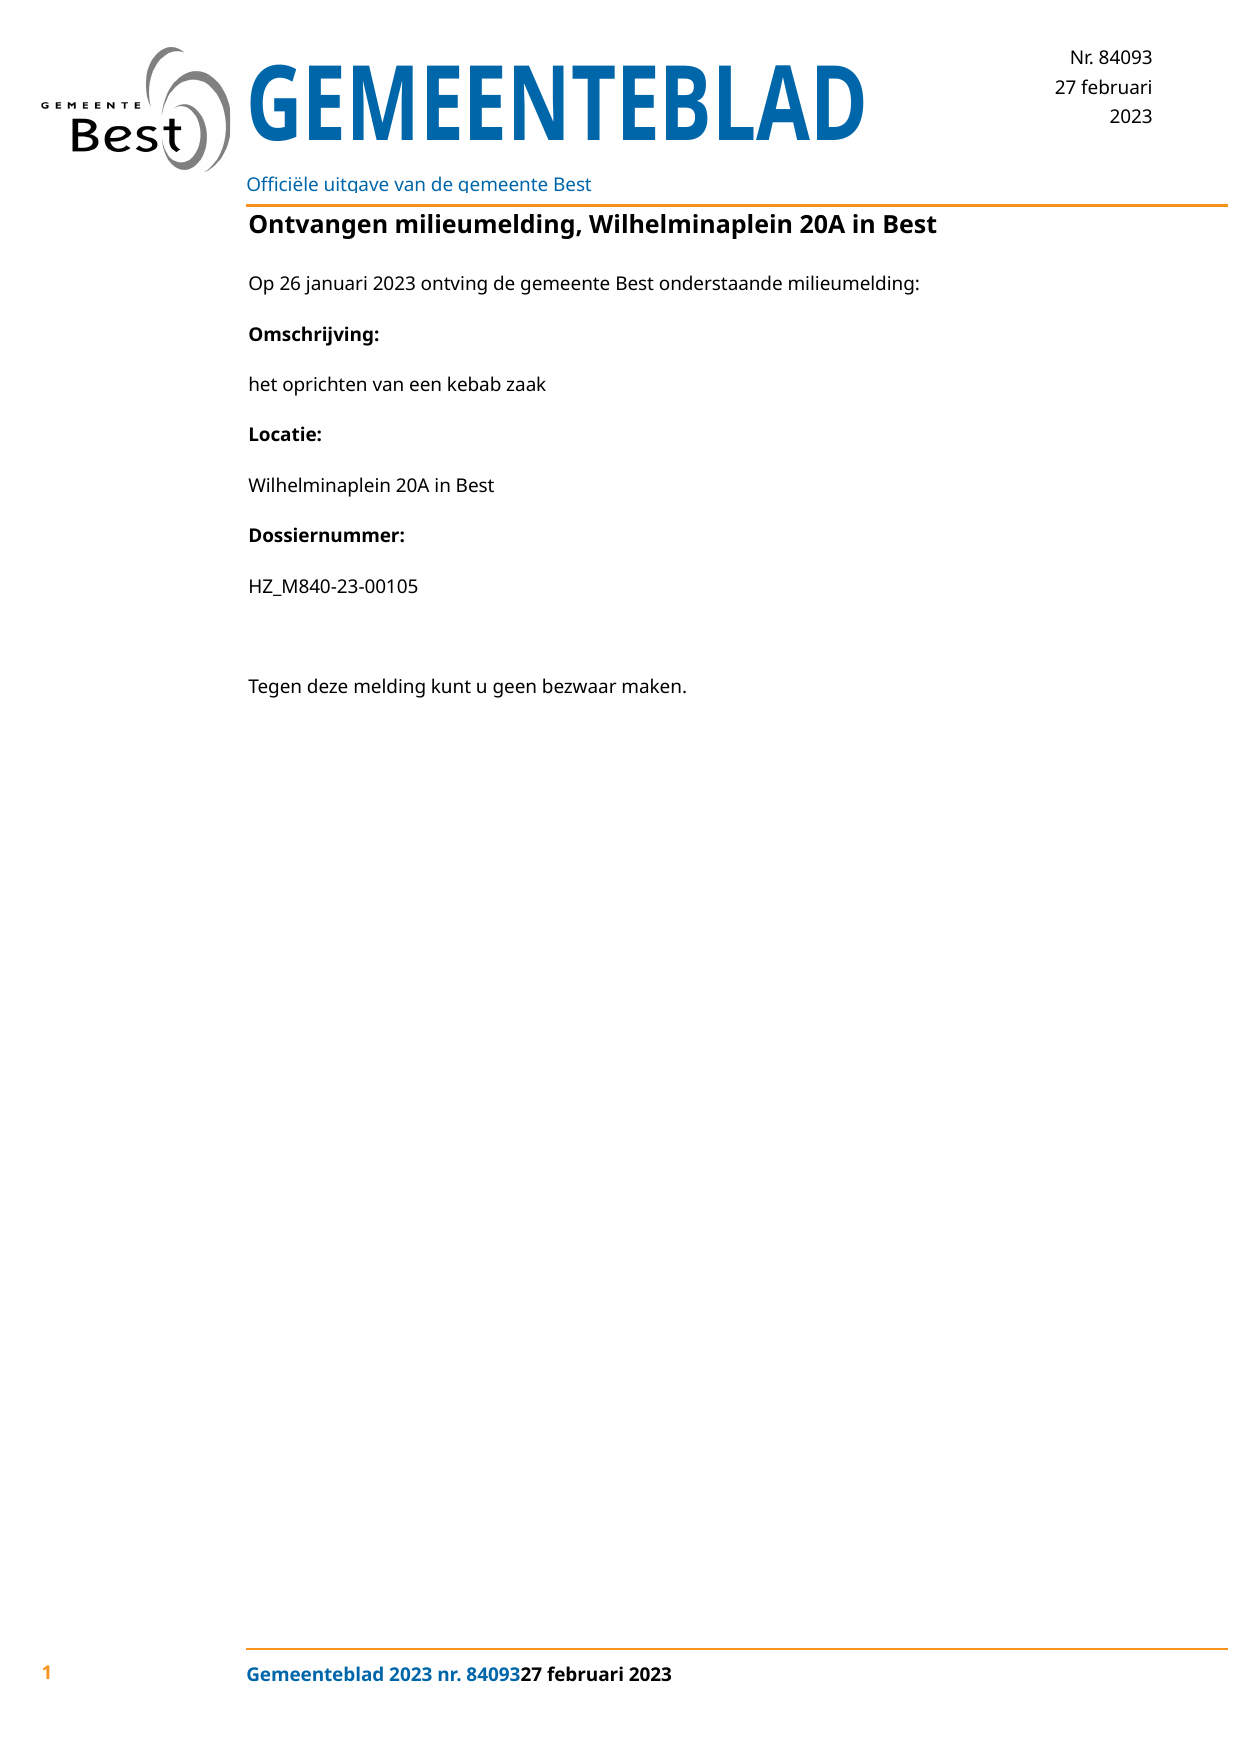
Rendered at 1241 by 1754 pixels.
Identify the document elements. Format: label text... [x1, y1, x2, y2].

text Wilhelminaplein 20A in Best [248, 472, 1152, 498]
text Omschrijving: [248, 321, 1152, 346]
text Tegen deze melding kunt u geen bezwaar maken. [248, 674, 1152, 699]
text Dossiernummer: [248, 522, 1152, 548]
text het oprichten van een kebab zaak [248, 371, 1152, 397]
text HZ_M840-23-00105 [248, 573, 1152, 598]
text Op 26 januari 2023 ontving de gemeente Best onderstaande milieumelding: [248, 270, 1152, 296]
picture [41, 47, 231, 172]
text Locatie: [248, 422, 1152, 447]
text Ontvangen milieumelding, Wilhelminaplein 20A in Best [248, 207, 1152, 241]
